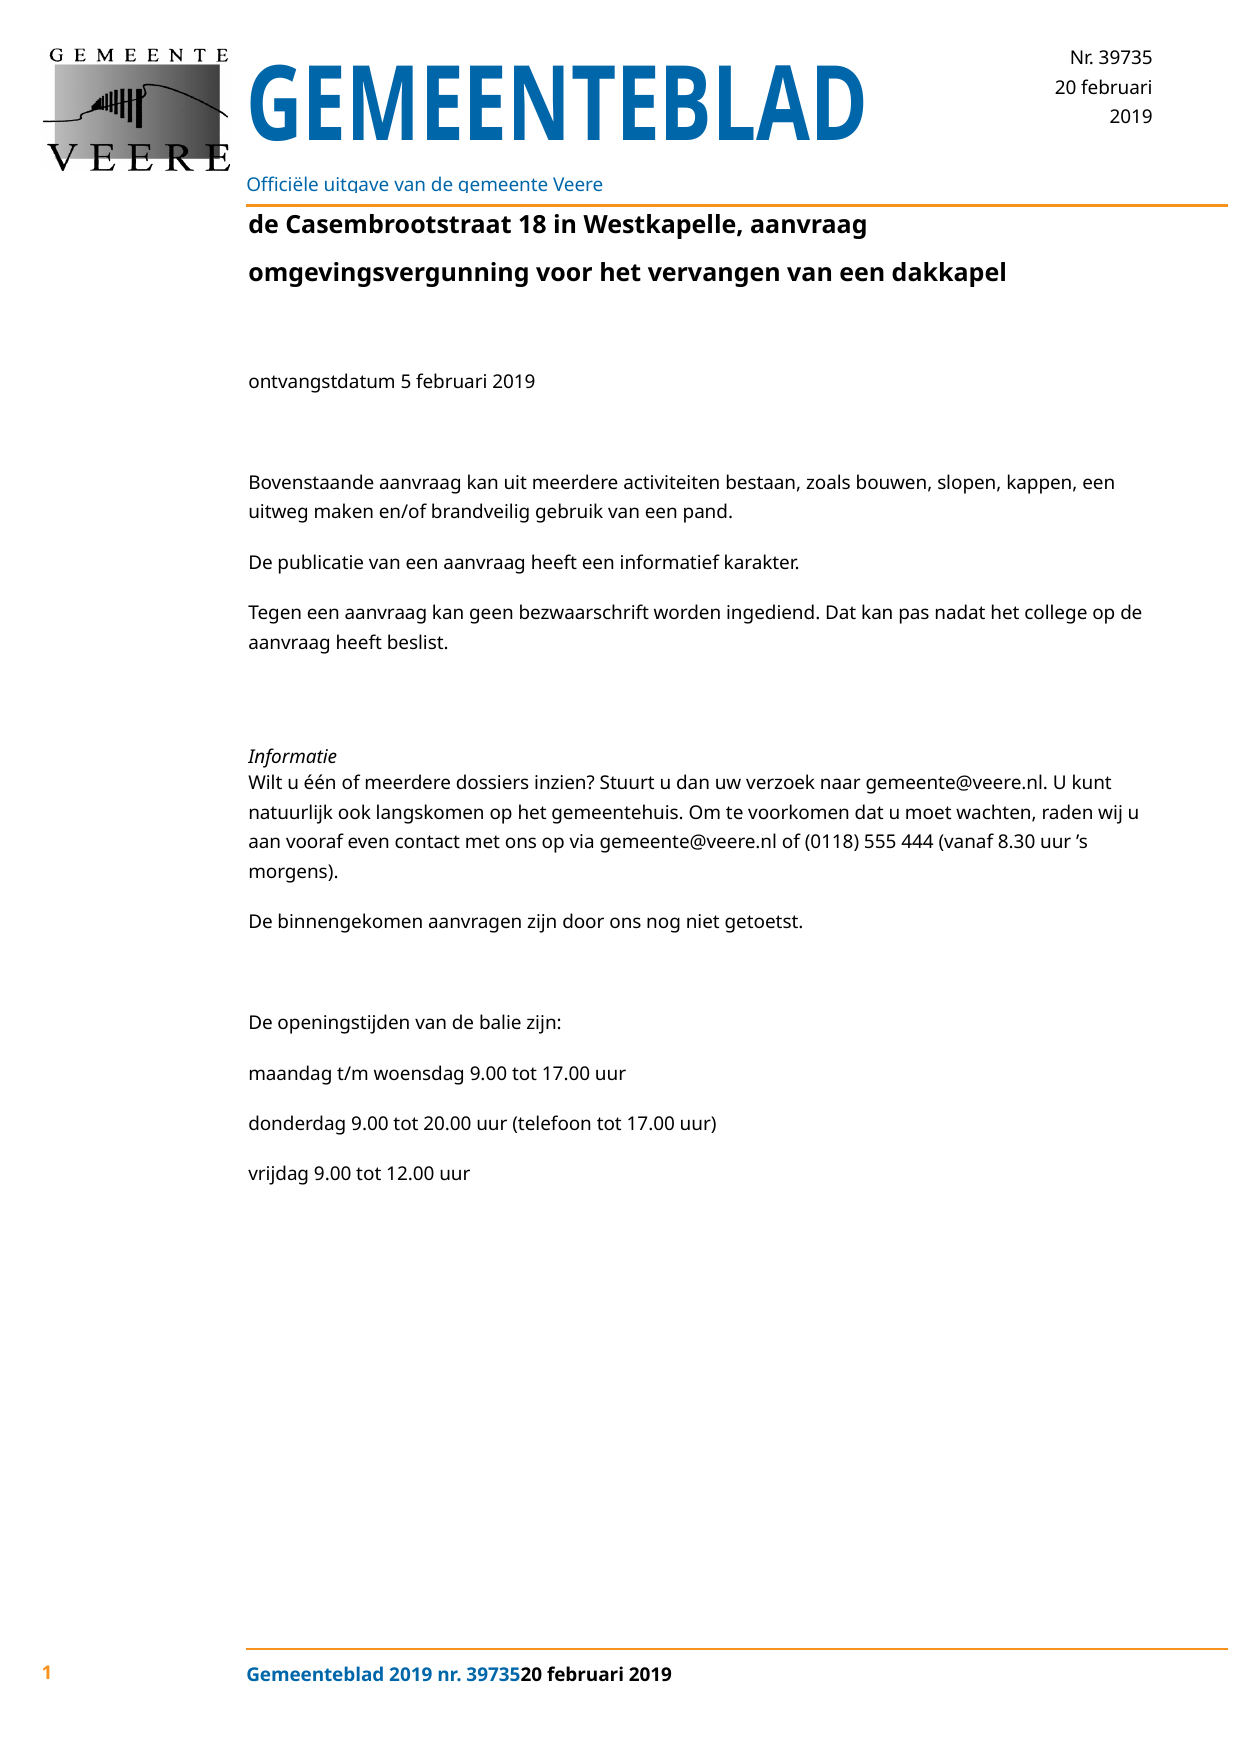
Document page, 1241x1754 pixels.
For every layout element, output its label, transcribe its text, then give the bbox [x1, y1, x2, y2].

picture [41, 47, 231, 172]
text maandag t/m woensdag 9.00 tot 17.00 uur [248, 1060, 1152, 1085]
text vrijdag 9.00 tot 12.00 uur [248, 1161, 1152, 1186]
text donderdag 9.00 tot 20.00 uur (telefoon tot 17.00 uur) [248, 1110, 1152, 1136]
text De binnengekomen aanvragen zijn door ons nog niet getoetst. [248, 908, 1152, 934]
text De publicatie van een aanvraag heeft een informatief karakter. [248, 549, 1152, 575]
text Informatie [248, 743, 1152, 769]
text Wilt u één of meerdere dossiers inzien? Stuurt u dan uw verzoek naar gemeente@veere.nl. U kunt natuurlijk ook langskomen op het gemeentehuis. Om te voorkomen dat u moet wachten, raden wij u aan vooraf even contact met ons op via gemeente@veere.nl of (0118) 555 444 (vanaf 8.30 uur ’s morgens). [248, 769, 1152, 884]
text Tegen een aanvraag kan geen bezwaarschrift worden ingediend. Dat kan pas nadat het college op de aanvraag heeft beslist. [248, 599, 1152, 655]
text De openingstijden van de balie zijn: [248, 1009, 1152, 1035]
text ontvangstdatum 5 februari 2019 [248, 368, 1152, 394]
text Bovenstaande aanvraag kan uit meerdere activiteiten bestaan, zoals bouwen, slopen, kappen, een uitweg maken en/of brandveilig gebruik van een pand. [248, 469, 1152, 524]
text de Casembrootstraat 18 in Westkapelle, aanvraag omgevingsvergunning voor het vervangen van een dakkapel [248, 207, 1152, 288]
